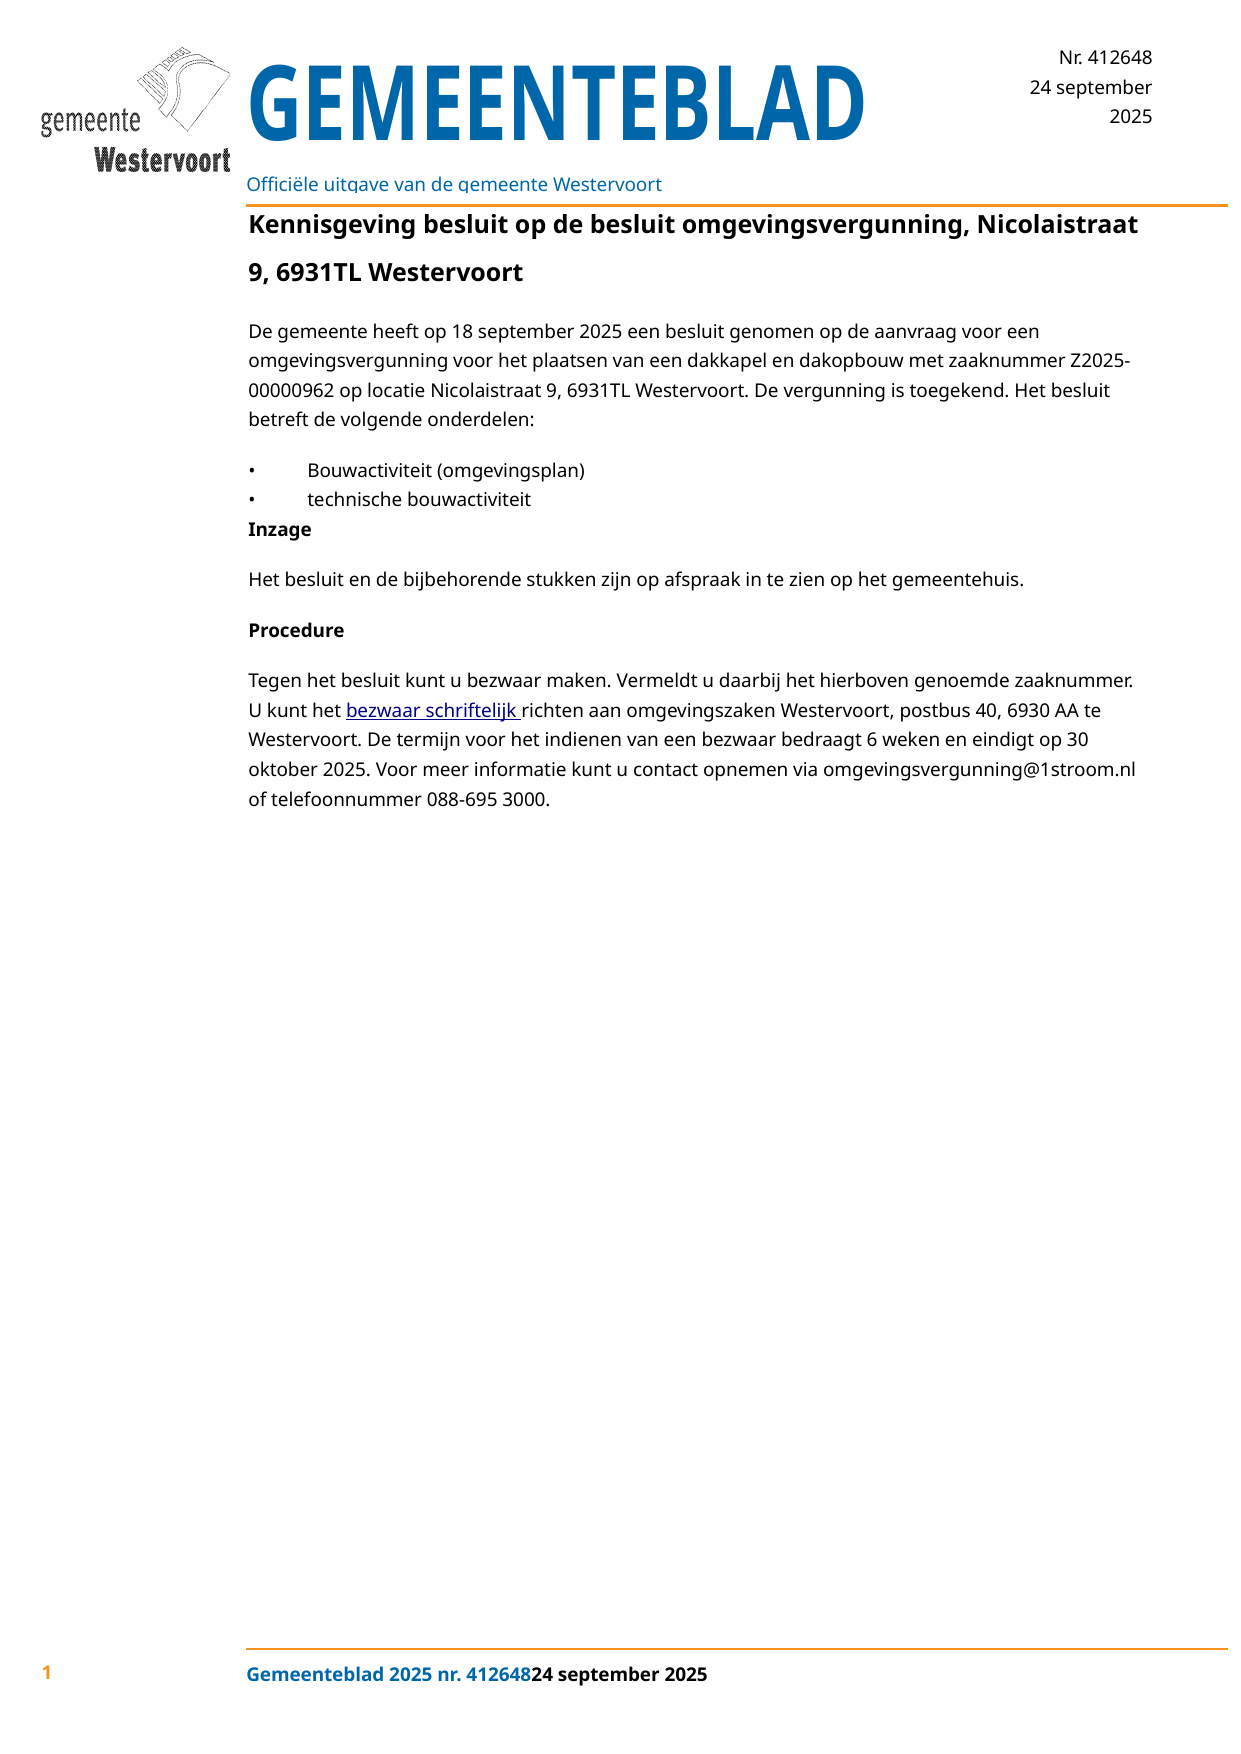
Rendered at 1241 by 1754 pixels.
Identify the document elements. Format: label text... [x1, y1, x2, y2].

text Inzage [248, 516, 1152, 542]
list Bouwactiviteit (omgevingsplan) [248, 457, 1152, 483]
text De gemeente heeft op 18 september 2025 een besluit genomen op de aanvraag voor een omgevingsvergunning voor het plaatsen van een dakkapel en dakopbouw met zaaknummer Z2025-00000962 op locatie Nicolaistraat 9, 6931TL Westervoort. De vergunning is toegekend. Het besluit betreft de volgende onderdelen: [248, 318, 1152, 432]
text Procedure [248, 617, 1152, 643]
list technische bouwactiviteit [248, 487, 1152, 512]
picture [41, 47, 231, 172]
text Kennisgeving besluit op de besluit omgevingsvergunning, Nicolaistraat 9, 6931TL Westervoort [248, 207, 1152, 288]
text Het besluit en de bijbehorende stukken zijn op afspraak in te zien op het gemeentehuis. [248, 567, 1152, 592]
text Tegen het besluit kunt u bezwaar maken. Vermeldt u daarbij het hierboven genoemde zaaknummer. U kunt het bezwaar schriftelijk richten aan omgevingszaken Westervoort, postbus 40, 6930 AA te Westervoort. De termijn voor het indienen van een bezwaar bedraagt 6 weken en eindigt op 30 oktober 2025. Voor meer informatie kunt u contact opnemen via omgevingsvergunning@1stroom.nl of telefoonnummer 088-695 3000. [248, 667, 1152, 812]
